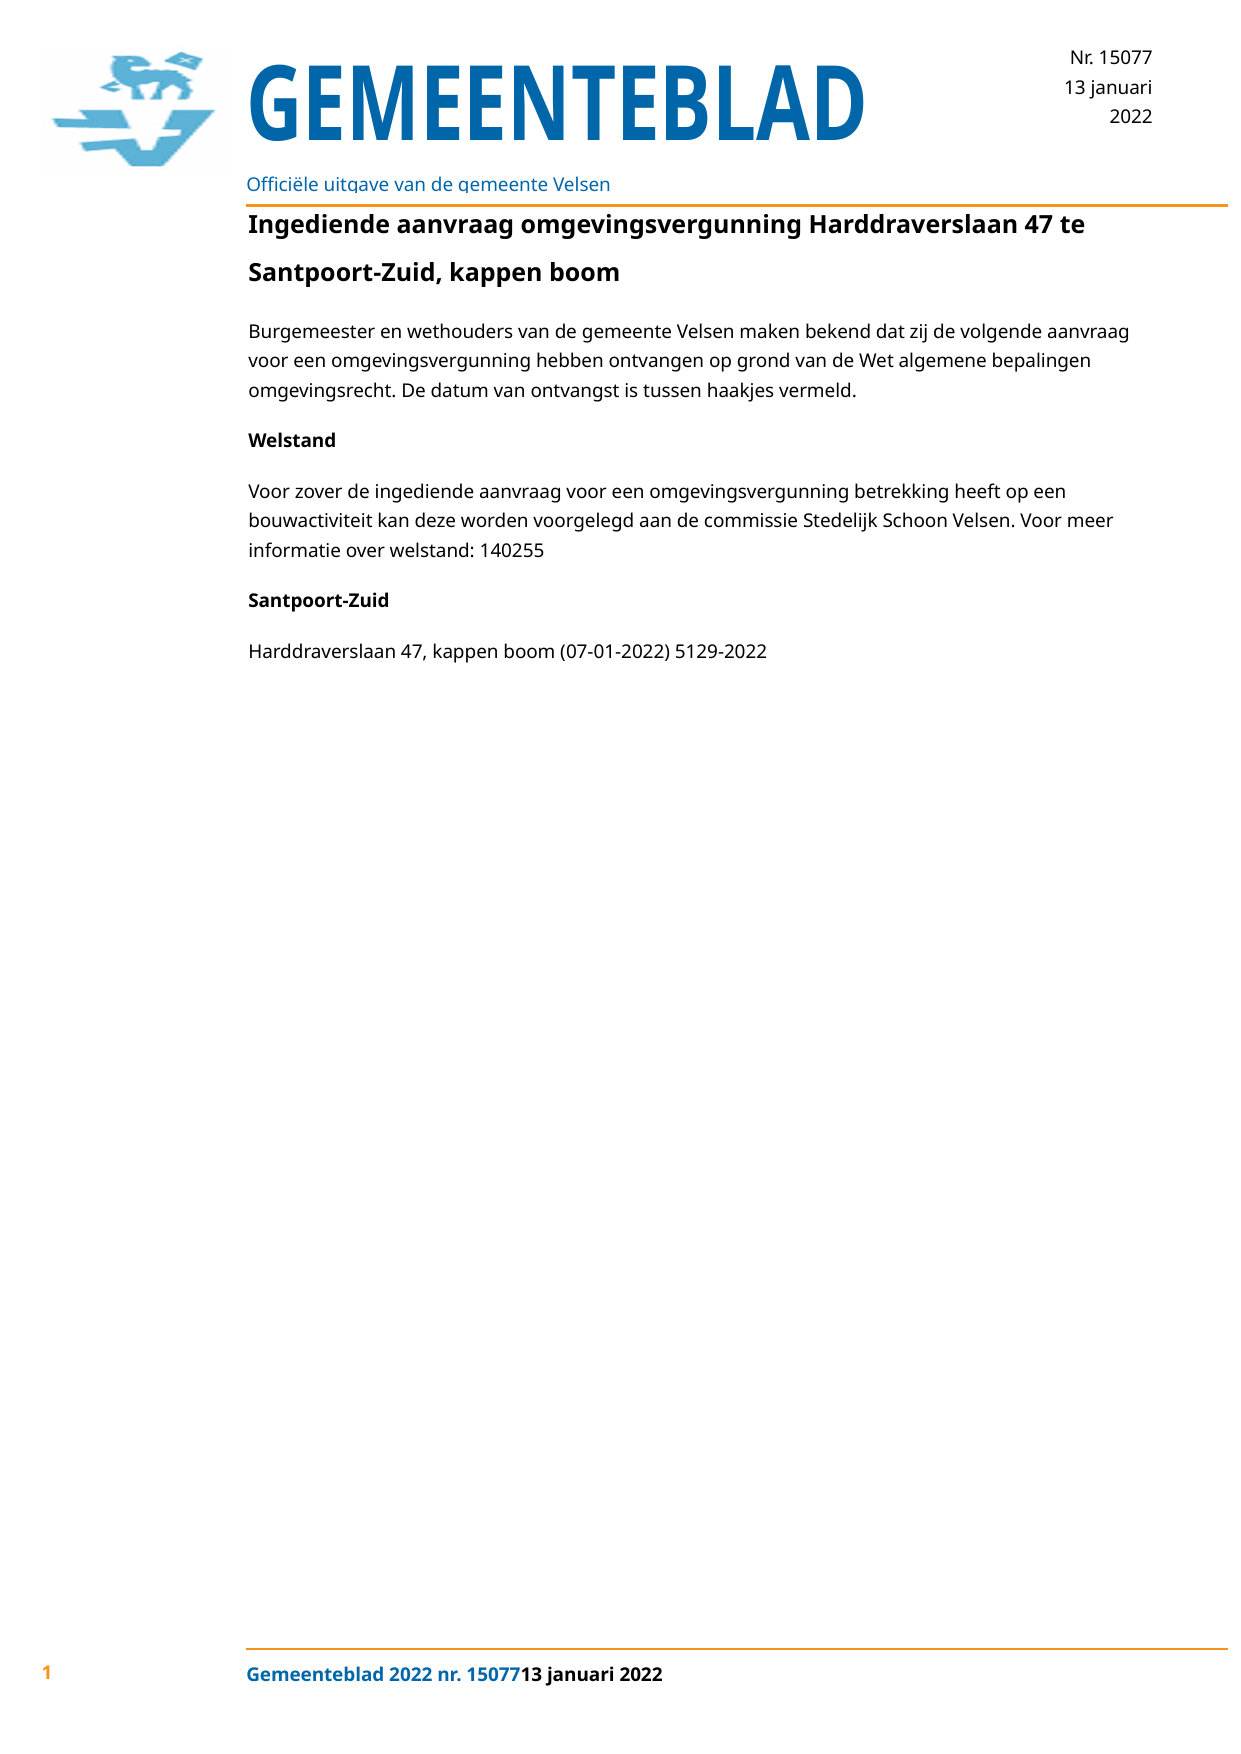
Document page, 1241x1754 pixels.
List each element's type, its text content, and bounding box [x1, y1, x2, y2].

text Voor zover de ingediende aanvraag voor een omgevingsvergunning betrekking heeft op een bouwactiviteit kan deze worden voorgelegd aan de commissie Stedelijk Schoon Velsen. Voor meer informatie over welstand: 140255 [248, 478, 1152, 563]
picture [41, 47, 231, 172]
text Ingediende aanvraag omgevingsvergunning Harddraverslaan 47 te Santpoort-Zuid, kappen boom [248, 207, 1152, 288]
text Santpoort-Zuid [248, 587, 1152, 613]
text Harddraverslaan 47, kappen boom (07-01-2022) 5129-2022 [248, 638, 1152, 664]
text Welstand [248, 427, 1152, 453]
text Burgemeester en wethouders van de gemeente Velsen maken bekend dat zij de volgende aanvraag voor een omgevingsvergunning hebben ontvangen op grond van de Wet algemene bepalingen omgevingsrecht. De datum van ontvangst is tussen haakjes vermeld. [248, 318, 1152, 403]
